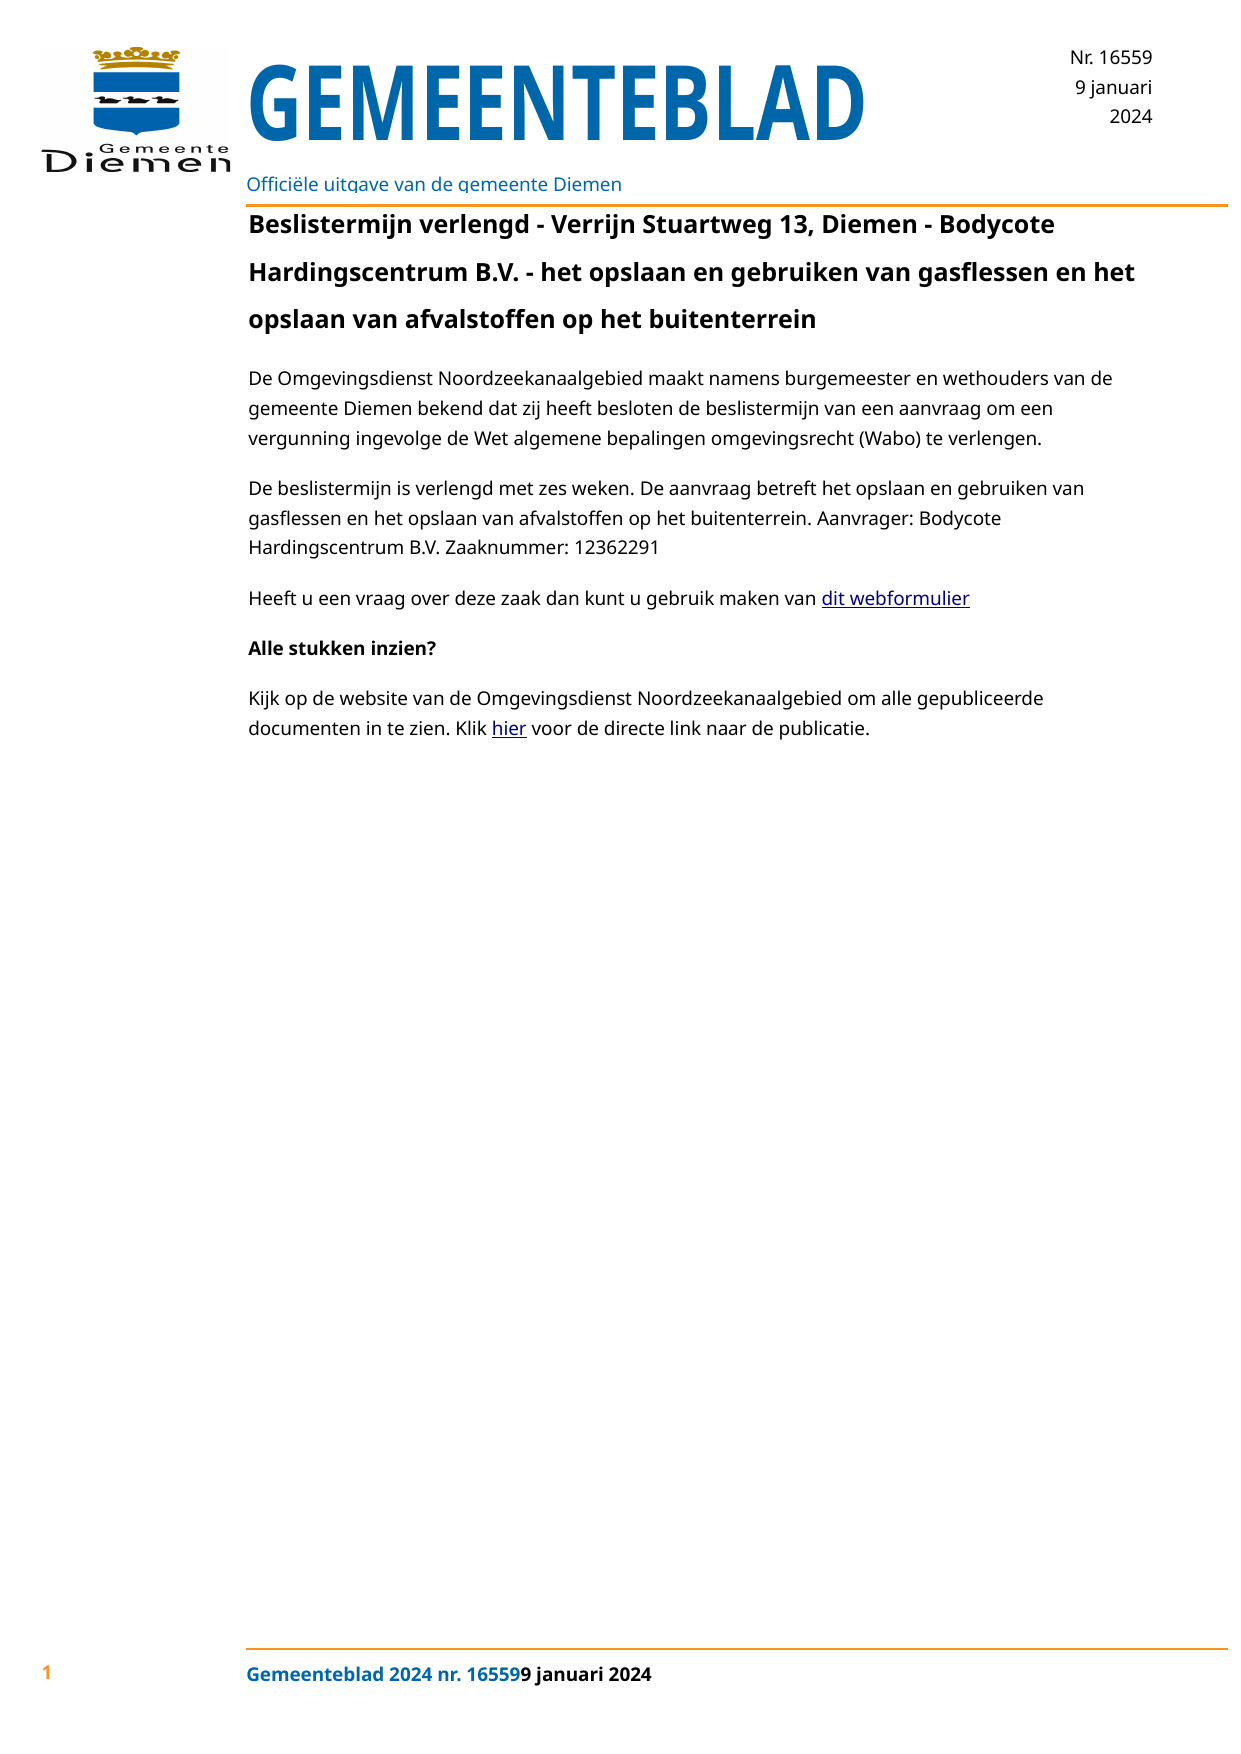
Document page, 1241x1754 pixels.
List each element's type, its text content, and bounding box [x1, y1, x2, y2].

text De beslistermijn is verlengd met zes weken. De aanvraag betreft het opslaan en gebruiken van gasflessen en het opslaan van afvalstoffen op het buitenterrein. Aanvrager: Bodycote Hardingscentrum B.V. Zaaknummer: 12362291 [248, 475, 1152, 560]
text De Omgevingsdienst Noordzeekanaalgebied maakt namens burgemeester en wethouders van de gemeente Diemen bekend dat zij heeft besloten de beslistermijn van een aanvraag om een vergunning ingevolge de Wet algemene bepalingen omgevingsrecht (Wabo) te verlengen. [248, 366, 1152, 450]
text Beslistermijn verlengd - Verrijn Stuartweg 13, Diemen - Bodycote Hardingscentrum B.V. - het opslaan en gebruiken van gasflessen en het opslaan van afvalstoffen op het buitenterrein [248, 207, 1152, 336]
picture [41, 47, 231, 172]
text Heeft u een vraag over deze zaak dan kunt u gebruik maken van dit webformulier [248, 585, 1152, 610]
text Alle stukken inzien? [248, 635, 1152, 661]
text Kijk op de website van de Omgevingsdienst Noordzeekanaalgebied om alle gepubliceerde documenten in te zien. Klik hier voor de directe link naar de publicatie. [248, 686, 1152, 741]
